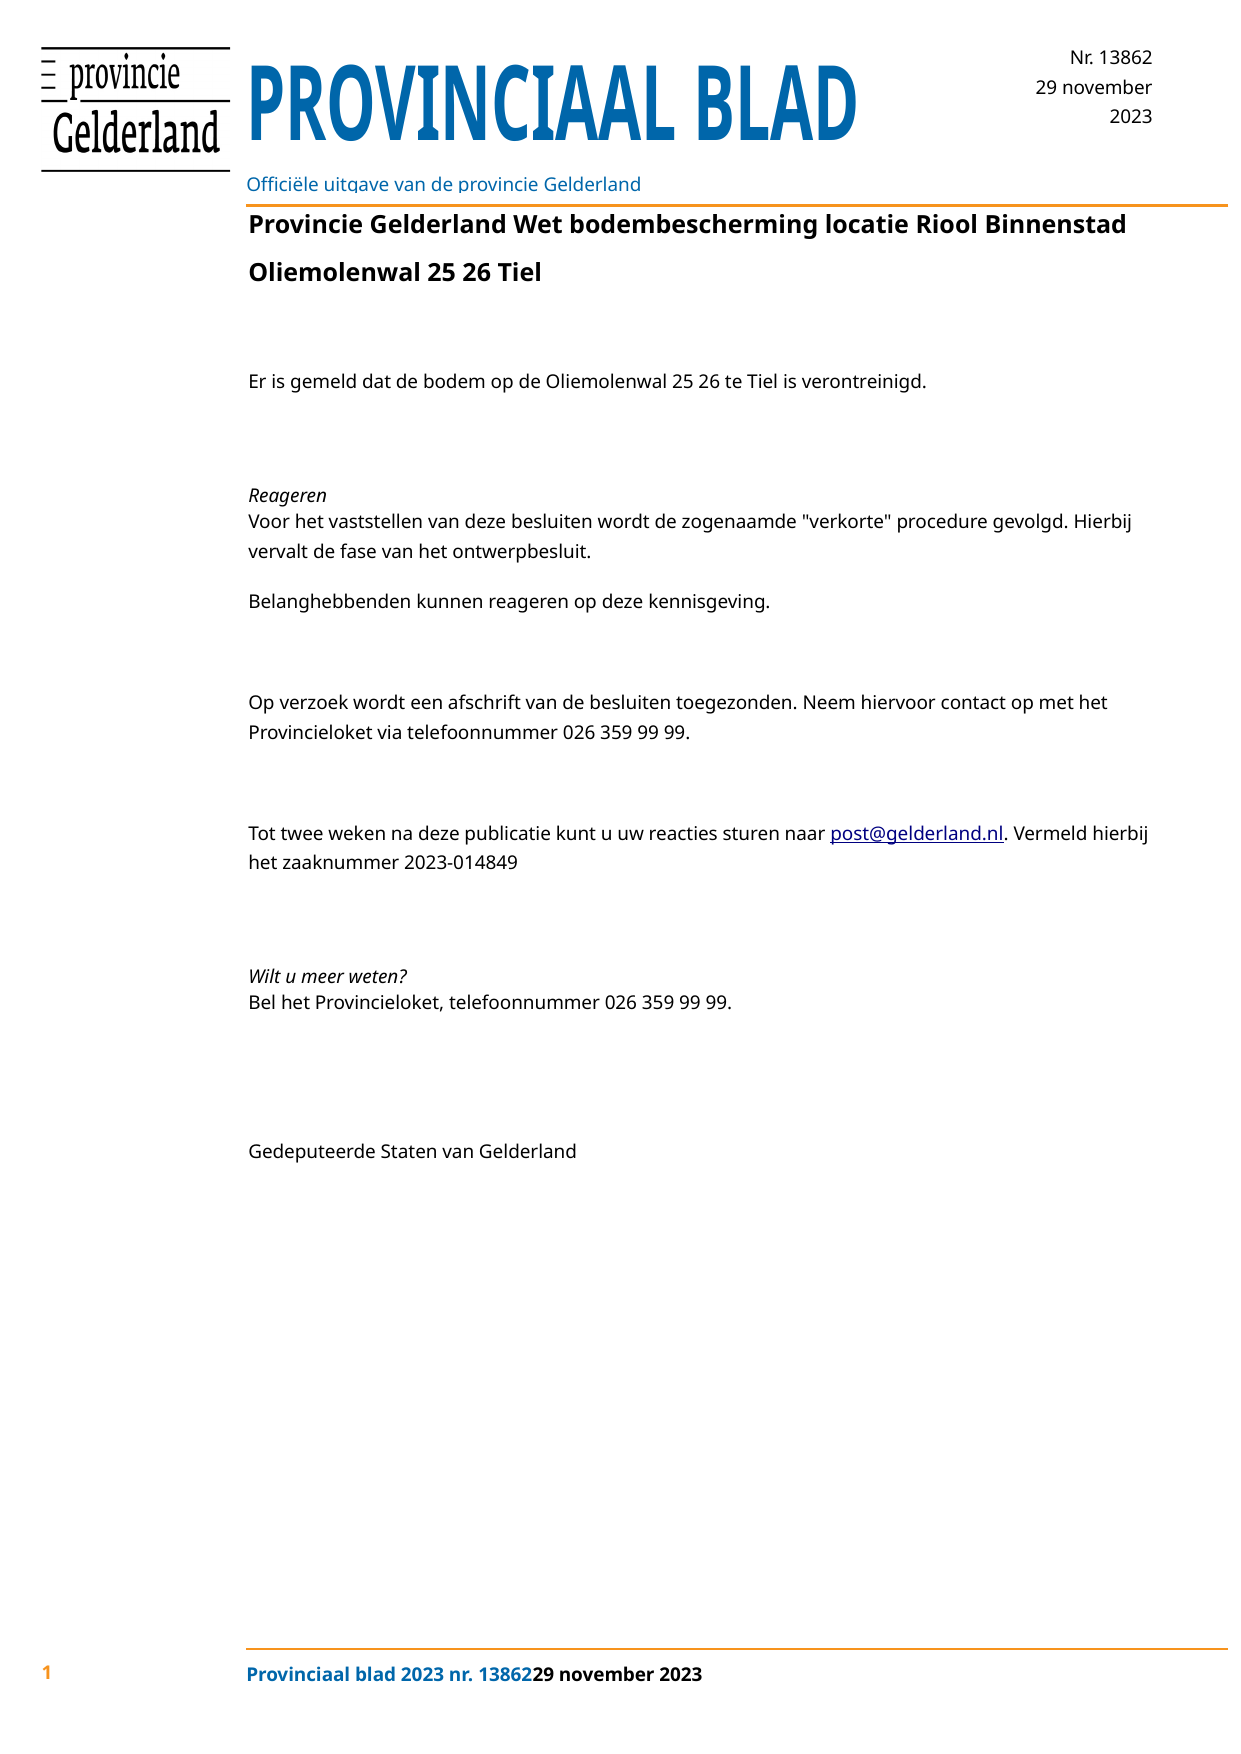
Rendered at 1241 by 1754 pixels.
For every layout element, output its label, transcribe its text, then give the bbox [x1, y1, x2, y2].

text Belanghebbenden kunnen reageren op deze kennisgeving. [248, 588, 1152, 614]
text Voor het vaststellen van deze besluiten wordt de zogenaamde "verkorte" procedure gevolgd. Hierbij vervalt de fase van het ontwerpbesluit. [248, 508, 1152, 564]
text Reageren [248, 483, 1152, 508]
picture [41, 47, 231, 172]
text Wilt u meer weten? [248, 964, 1152, 989]
text Provincie Gelderland Wet bodembescherming locatie Riool Binnenstad Oliemolenwal 25 26 Tiel [248, 207, 1152, 288]
text Op verzoek wordt een afschrift van de besluiten toegezonden. Neem hiervoor contact op met het Provincieloket via telefoonnummer 026 359 99 99. [248, 689, 1152, 744]
text Bel het Provincieloket, telefoonnummer 026 359 99 99. [248, 989, 1152, 1015]
text Er is gemeld dat de bodem op de Oliemolenwal 25 26 te Tiel is verontreinigd. [248, 368, 1152, 394]
text Gedeputeerde Staten van Gelderland [248, 1138, 1152, 1164]
text Tot twee weken na deze publicatie kunt u uw reacties sturen naar post@gelderland.nl. Vermeld hierbij het zaaknummer 2023-014849 [248, 820, 1152, 875]
